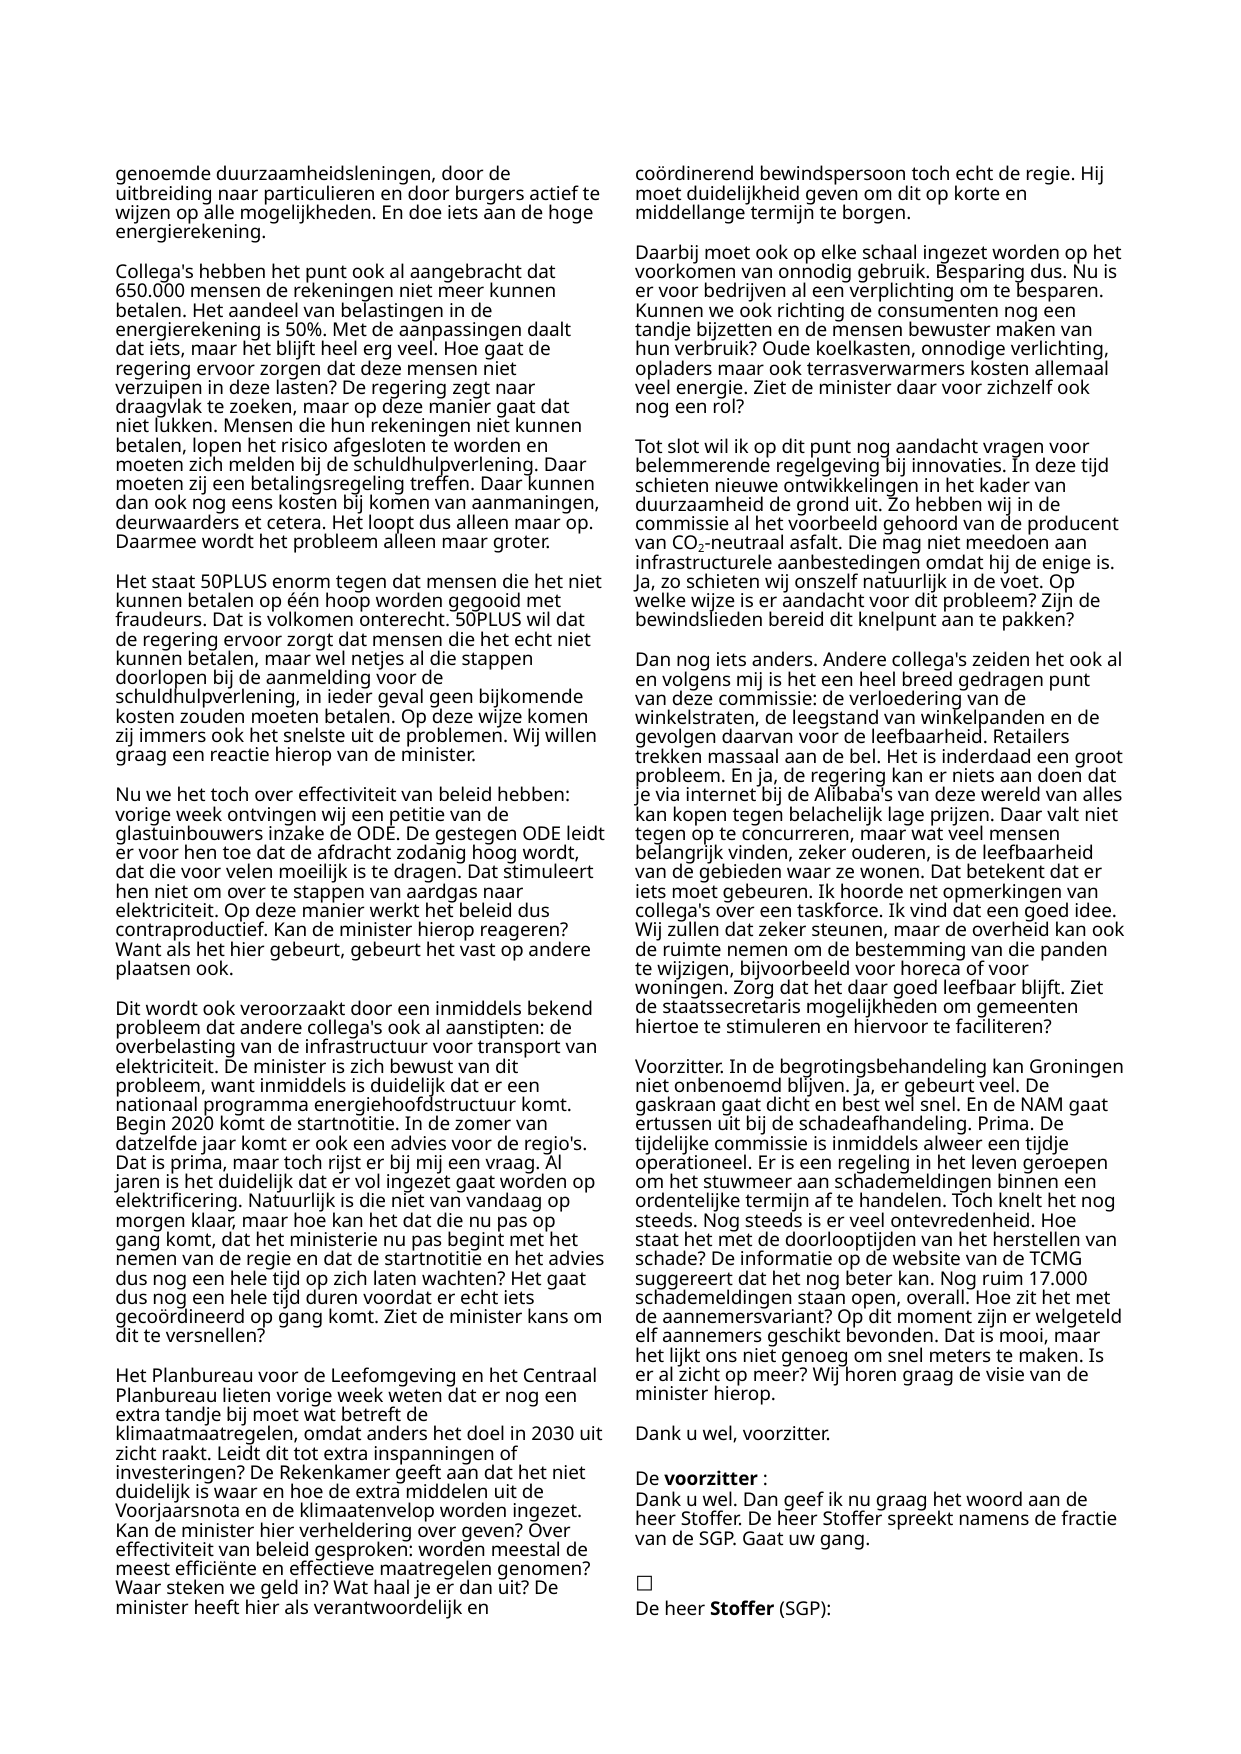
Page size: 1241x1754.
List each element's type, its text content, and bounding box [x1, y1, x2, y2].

text Collega's hebben het punt ook al aangebracht dat 650.000 mensen de rekeningen niet meer kunnen betalen. Het aandeel van belastingen in de energierekening is 50%. Met de aanpassingen daalt dat iets, maar het blijft heel erg veel. Hoe gaat de regering ervoor zorgen dat deze mensen niet verzuipen in deze lasten? De regering zegt naar draagvlak te zoeken, maar op deze manier gaat dat niet lukken. Mensen die hun rekeningen niet kunnen betalen, lopen het risico afgesloten te worden en moeten zich melden bij de schuldhulpverlening. Daar moeten zij een betalingsregeling treffen. Daar kunnen dan ook nog eens kosten bij komen van aanmaningen, deurwaarders et cetera. Het loopt dus alleen maar op. Daarmee wordt het probleem alleen maar groter. [115, 263, 605, 552]
text Dan nog iets anders. Andere collega's zeiden het ook al en volgens mij is het een heel breed gedragen punt van deze commissie: de verloedering van de winkelstraten, de leegstand van winkelpanden en de gevolgen daarvan voor de leefbaarheid. Retailers trekken massaal aan de bel. Het is inderdaad een groot probleem. En ja, de regering kan er niets aan doen dat je via internet bij de Alibaba's van deze wereld van alles kan kopen tegen belachelijk lage prijzen. Daar valt niet tegen op te concurreren, maar wat veel mensen belangrijk vinden, zeker ouderen, is de leefbaarheid van de gebieden waar ze wonen. Dat betekent dat er iets moet gebeuren. Ik hoorde net opmerkingen van collega's over een taskforce. Ik vind dat een goed idee. Wij zullen dat zeker steunen, maar de overheid kan ook de ruimte nemen om de bestemming van die panden te wijzigen, bijvoorbeeld voor horeca of voor woningen. Zorg dat het daar goed leefbaar blijft. Ziet de staatssecretaris mogelijkheden om gemeenten hiertoe te stimuleren en hiervoor te faciliteren? [635, 651, 1125, 1037]
text Het staat 50PLUS enorm tegen dat mensen die het niet kunnen betalen op één hoop worden gegooid met fraudeurs. Dat is volkomen onterecht. 50PLUS wil dat de regering ervoor zorgt dat mensen die het echt niet kunnen betalen, maar wel netjes al die stappen doorlopen bij de aanmelding voor de schuldhulpverlening, in ieder geval geen bijkomende kosten zouden moeten betalen. Op deze wijze komen zij immers ook het snelste uit de problemen. Wij willen graag een reactie hierop van de minister. [115, 573, 605, 766]
text Nu we het toch over effectiviteit van beleid hebben: vorige week ontvingen wij een petitie van de glastuinbouwers inzake de ODE. De gestegen ODE leidt er voor hen toe dat de afdracht zodanig hoog wordt, dat die voor velen moeilijk is te dragen. Dat stimuleert hen niet om over te stappen van aardgas naar elektriciteit. Op deze manier werkt het beleid dus contraproductief. Kan de minister hierop reageren? Want als het hier gebeurt, gebeurt het vast op andere plaatsen ook. [115, 786, 605, 979]
text genoemde duurzaamheidsleningen, door de uitbreiding naar particulieren en door burgers actief te wijzen op alle mogelijkheden. En doe iets aan de hoge energierekening. [115, 165, 605, 242]
text Het Planbureau voor de Leefomgeving en het Centraal Planbureau lieten vorige week weten dat er nog een extra tandje bij moet wat betreft de klimaatmaatregelen, omdat anders het doel in 2030 uit zicht raakt. Leidt dit tot extra inspanningen of investeringen? De Rekenkamer geeft aan dat het niet duidelijk is waar en hoe de extra middelen uit de Voorjaarsnota en de klimaatenvelop worden ingezet. Kan de minister hier verheldering over geven? Over effectiviteit van beleid gesproken: worden meestal de meest efficiënte en effectieve maatregelen genomen? Waar steken we geld in? Wat haal je er dan uit? De minister heeft hier als verantwoordelijk en [115, 1367, 605, 1618]
text Dank u wel. Dan geef ik nu graag het woord aan de heer Stoffer. De heer Stoffer spreekt namens de fractie van de SGP. Gaat uw gang. [635, 1491, 1125, 1549]
text Dit wordt ook veroorzaakt door een inmiddels bekend probleem dat andere collega's ook al aanstipten: de overbelasting van de infrastructuur voor transport van elektriciteit. De minister is zich bewust van dit probleem, want inmiddels is duidelijk dat er een nationaal programma energiehoofdstructuur komt. Begin 2020 komt de startnotitie. In de zomer van datzelfde jaar komt er ook een advies voor de regio's. Dat is prima, maar toch rijst er bij mij een vraag. Al jaren is het duidelijk dat er vol ingezet gaat worden op elektrificering. Natuurlijk is die niet van vandaag op morgen klaar, maar hoe kan het dat die nu pas op gang komt, dat het ministerie nu pas begint met het nemen van de regie en dat de startnotitie en het advies dus nog een hele tijd op zich laten wachten? Het gaat dus nog een hele tijd duren voordat er echt iets gecoördineerd op gang komt. Ziet de minister kans om dit te versnellen? [115, 1000, 605, 1347]
text Tot slot wil ik op dit punt nog aandacht vragen voor belemmerende regelgeving bij innovaties. In deze tijd schieten nieuwe ontwikkelingen in het kader van duurzaamheid de grond uit. Zo hebben wij in de commissie al het voorbeeld gehoord van de producent van CO2-neutraal asfalt. Die mag niet meedoen aan infrastructurele aanbestedingen omdat hij de enige is. Ja, zo schieten wij onszelf natuurlijk in de voet. Op welke wijze is er aandacht voor dit probleem? Zijn de bewindslieden bereid dit knelpunt aan te pakken? [635, 438, 1125, 631]
text De heer Stoffer (SGP): [635, 1595, 1125, 1621]
text coördinerend bewindspersoon toch echt de regie. Hij moet duidelijkheid geven om dit op korte en middellange termijn te borgen. [635, 165, 1125, 223]
text Dank u wel, voorzitter. [635, 1425, 1125, 1444]
text Voorzitter. In de begrotingsbehandeling kan Groningen niet onbenoemd blijven. Ja, er gebeurt veel. De gaskraan gaat dicht en best wel snel. En de NAM gaat ertussen uit bij de schadeafhandeling. Prima. De tijdelijke commissie is inmiddels alweer een tijdje operationeel. Er is een regeling in het leven geroepen om het stuwmeer aan schademeldingen binnen een ordentelijke termijn af te handelen. Toch knelt het nog steeds. Nog steeds is er veel ontevredenheid. Hoe staat het met de doorlooptijden van het herstellen van schade? De informatie op de website van de TCMG suggereert dat het nog beter kan. Nog ruim 17.000 schademeldingen staan open, overall. Hoe zit het met de aannemersvariant? Op dit moment zijn er welgeteld elf aannemers geschikt bevonden. Dat is mooi, maar het lijkt ons niet genoeg om snel meters te maken. Is er al zicht op meer? Wij horen graag de visie van de minister hierop. [635, 1058, 1125, 1404]
text De voorzitter : [635, 1465, 1125, 1491]
text ⬜ [635, 1570, 1125, 1595]
text Daarbij moet ook op elke schaal ingezet worden op het voorkomen van onnodig gebruik. Besparing dus. Nu is er voor bedrijven al een verplichting om te besparen. Kunnen we ook richting de consumenten nog een tandje bijzetten en de mensen bewuster maken van hun verbruik? Oude koelkasten, onnodige verlichting, opladers maar ook terrasverwarmers kosten allemaal veel energie. Ziet de minister daar voor zichzelf ook nog een rol? [635, 244, 1125, 417]
